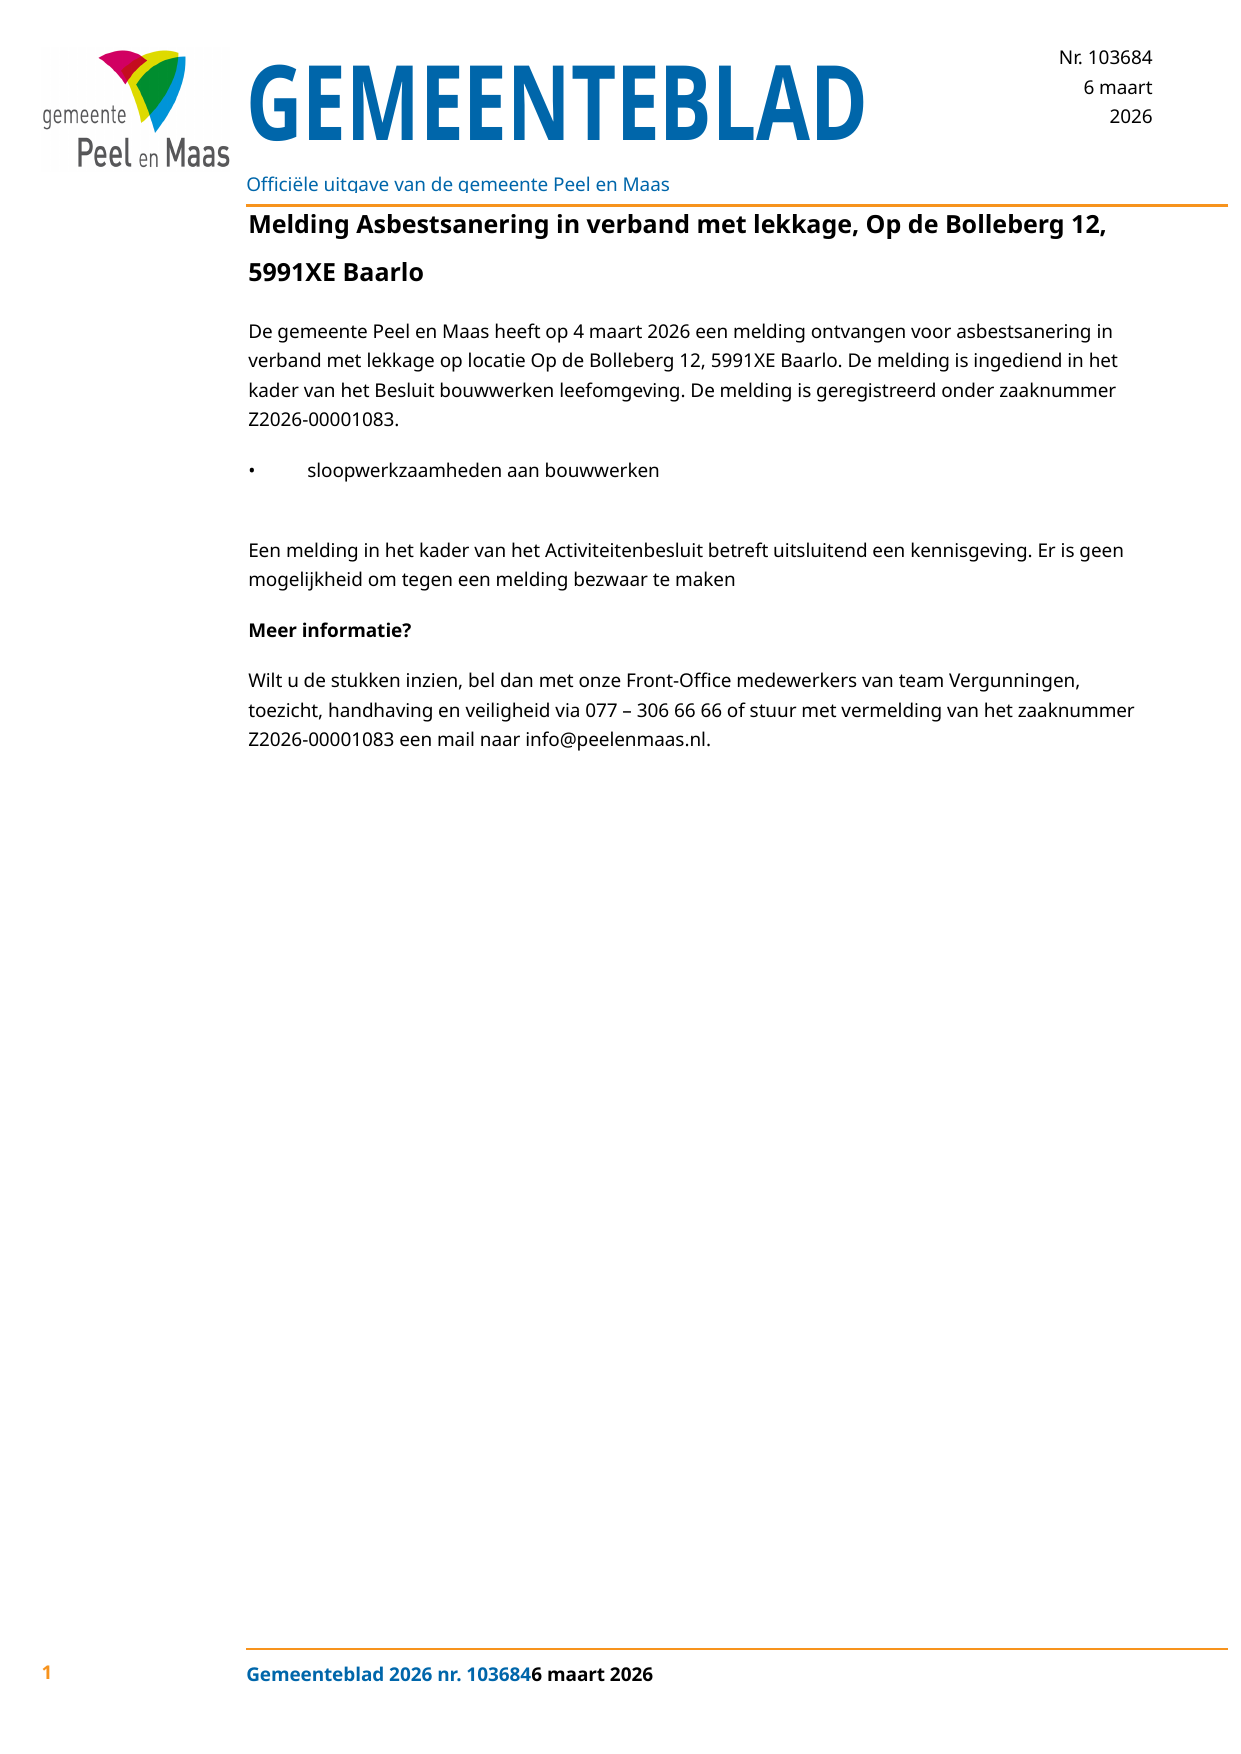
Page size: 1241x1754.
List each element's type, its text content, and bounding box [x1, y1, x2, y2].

text Een melding in het kader van het Activiteitenbesluit betreft uitsluitend een kennisgeving. Er is geen mogelijkheid om tegen een melding bezwaar te maken [248, 537, 1152, 592]
text Wilt u de stukken inzien, bel dan met onze Front-Office medewerkers van team Vergunningen, toezicht, handhaving en veiligheid via 077 – 306 66 66 of stuur met vermelding van het zaaknummer Z2026-00001083 een mail naar info@peelenmaas.nl. [248, 667, 1152, 752]
text De gemeente Peel en Maas heeft op 4 maart 2026 een melding ontvangen voor asbestsanering in verband met lekkage op locatie Op de Bolleberg 12, 5991XE Baarlo. De melding is ingediend in het kader van het Besluit bouwwerken leefomgeving. De melding is geregistreerd onder zaaknummer Z2026-00001083. [248, 318, 1152, 432]
list sloopwerkzaamheden aan bouwwerken [248, 457, 1152, 483]
text Meer informatie? [248, 617, 1152, 643]
text Melding Asbestsanering in verband met lekkage, Op de Bolleberg 12, 5991XE Baarlo [248, 207, 1152, 288]
picture [41, 47, 231, 172]
